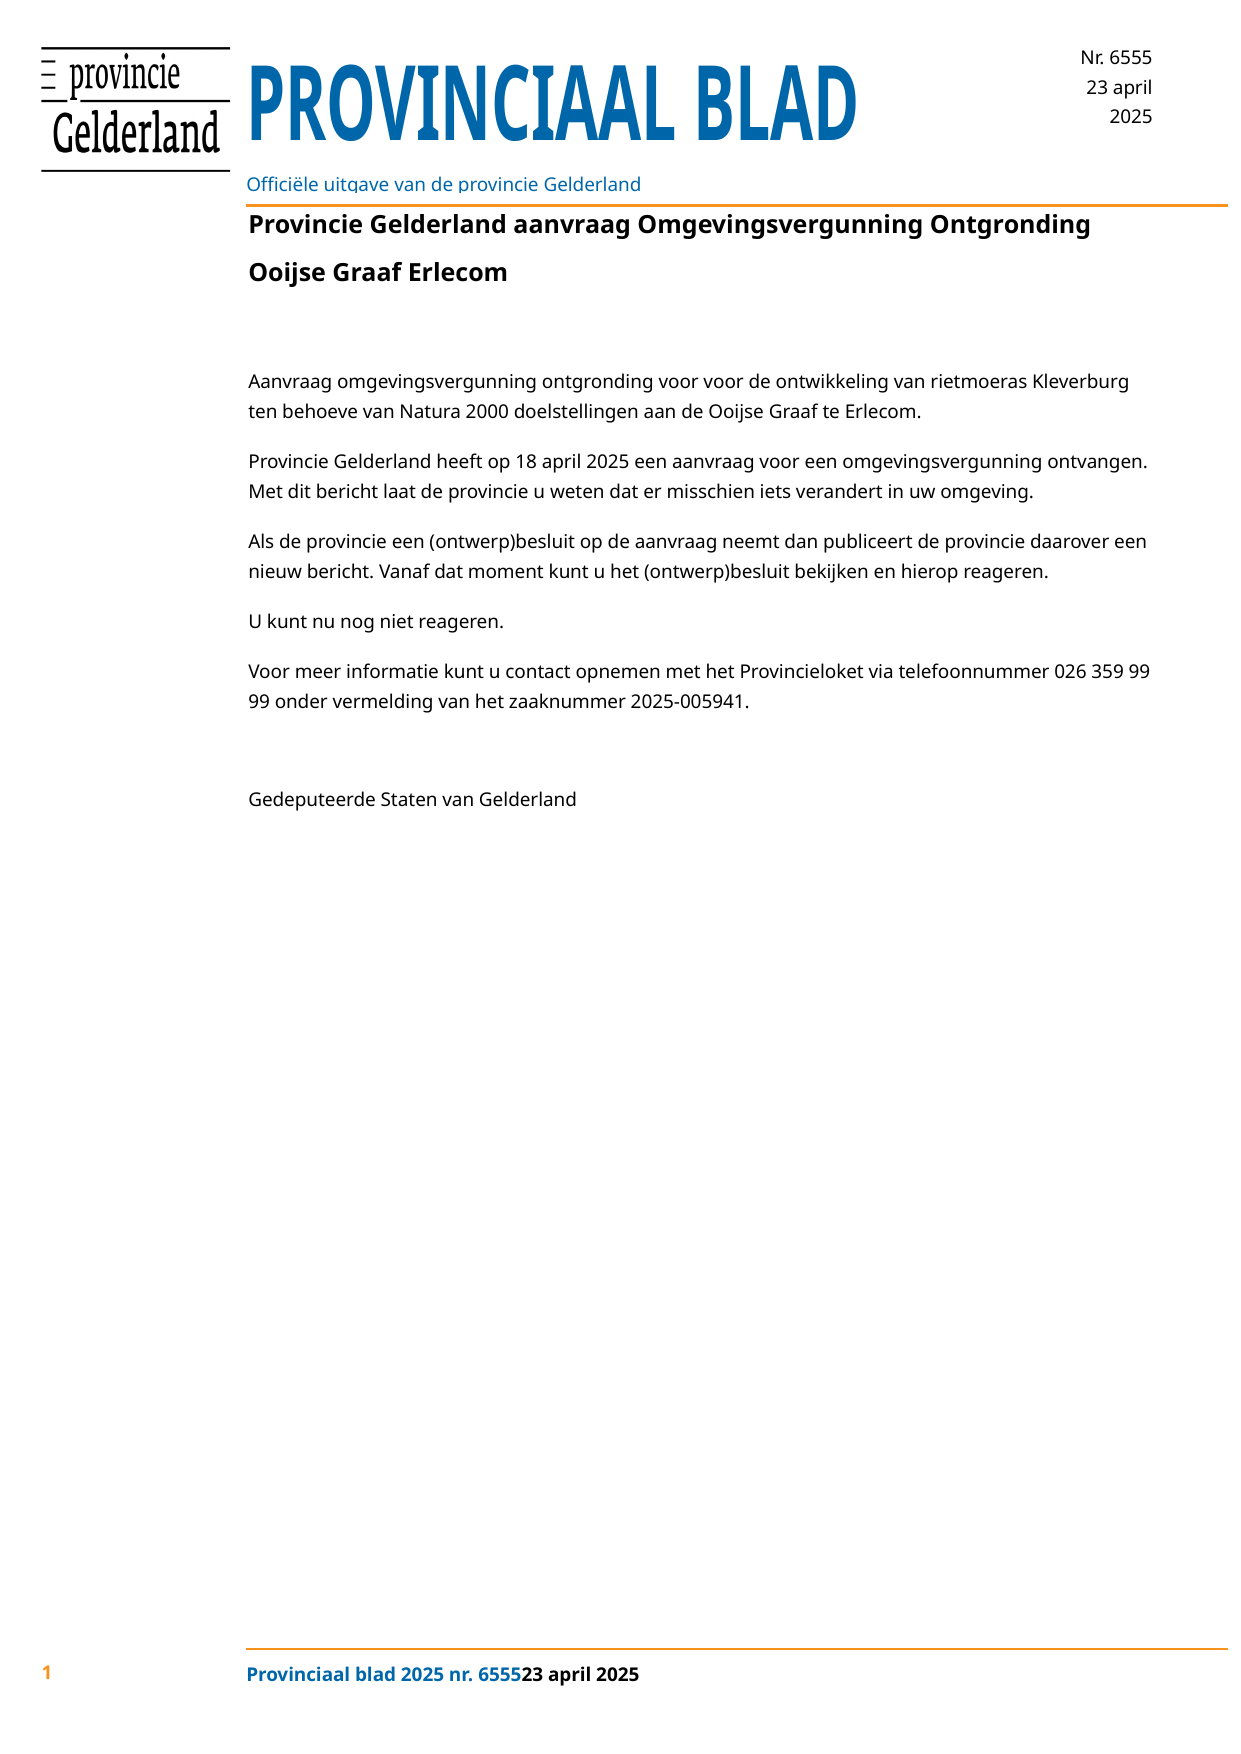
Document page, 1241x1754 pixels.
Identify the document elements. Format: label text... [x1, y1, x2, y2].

text Provincie Gelderland heeft op 18 april 2025 een aanvraag voor een omgevingsvergunning ontvangen. Met dit bericht laat de provincie u weten dat er misschien iets verandert in uw omgeving. [248, 448, 1152, 504]
text Voor meer informatie kunt u contact opnemen met het Provincieloket via telefoonnummer 026 359 99 99 onder vermelding van het zaaknummer 2025-005941. [248, 659, 1152, 714]
picture [41, 47, 231, 172]
text Gedeputeerde Staten van Gelderland [248, 787, 1152, 812]
text U kunt nu nog niet reageren. [248, 608, 1152, 634]
text Provincie Gelderland aanvraag Omgevingsvergunning Ontgronding Ooijse Graaf Erlecom [248, 207, 1152, 288]
text Als de provincie een (ontwerp)besluit op de aanvraag neemt dan publiceert de provincie daarover een nieuw bericht. Vanaf dat moment kunt u het (ontwerp)besluit bekijken en hierop reageren. [248, 528, 1152, 584]
text Aanvraag omgevingsvergunning ontgronding voor voor de ontwikkeling van rietmoeras Kleverburg ten behoeve van Natura 2000 doelstellingen aan de Ooijse Graaf te Erlecom. [248, 368, 1152, 424]
